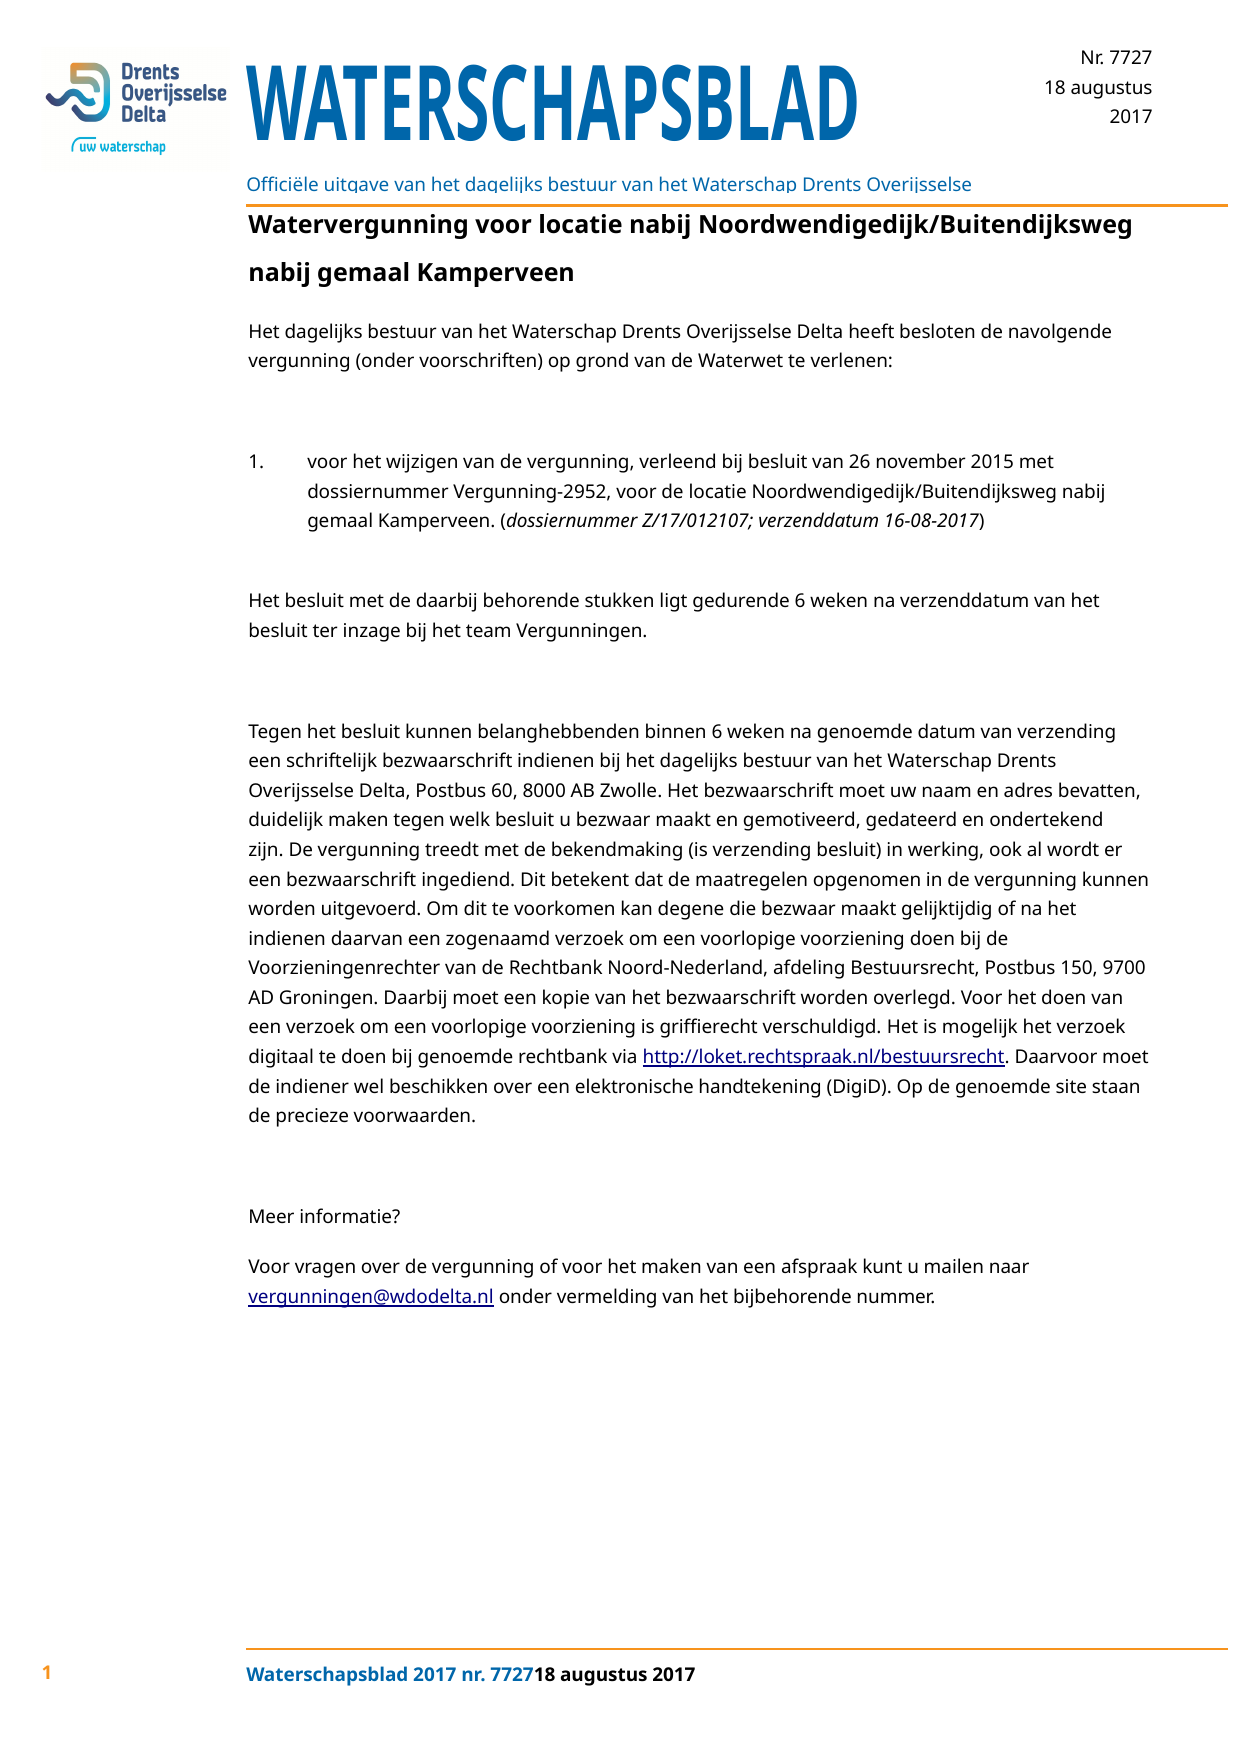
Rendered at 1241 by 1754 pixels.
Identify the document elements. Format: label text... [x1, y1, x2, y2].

text Het besluit met de daarbij behorende stukken ligt gedurende 6 weken na verzenddatum van het besluit ter inzage bij het team Vergunningen. [248, 587, 1152, 643]
text Tegen het besluit kunnen belanghebbenden binnen 6 weken na genoemde datum van verzending een schriftelijk bezwaarschrift indienen bij het dagelijks bestuur van het Waterschap Drents Overijsselse Delta, Postbus 60, 8000 AB Zwolle. Het bezwaarschrift moet uw naam en adres bevatten, duidelijk maken tegen welk besluit u bezwaar maakt en gemotiveerd, gedateerd en ondertekend zijn. De vergunning treedt met de bekendmaking (is verzending besluit) in werking, ook al wordt er een bezwaarschrift ingediend. Dit betekent dat de maatregelen opgenomen in de vergunning kunnen worden uitgevoerd. Om dit te voorkomen kan degene die bezwaar maakt gelijktijdig of na het indienen daarvan een zogenaamd verzoek om een voorlopige voorziening doen bij de Voorzieningenrechter van de Rechtbank Noord-Nederland, afdeling Bestuursrecht, Postbus 150, 9700 AD Groningen. Daarbij moet een kopie van het bezwaarschrift worden overlegd. Voor het doen van een verzoek om een voorlopige voorziening is griffierecht verschuldigd. Het is mogelijk het verzoek digitaal te doen bij genoemde rechtbank via http://loket.rechtspraak.nl/bestuursrecht. Daarvoor moet de indiener wel beschikken over een elektronische handtekening (DigiD). Op de genoemde site staan de precieze voorwaarden. [248, 718, 1152, 1128]
text Voor vragen over de vergunning of voor het maken van een afspraak kunt u mailen naar vergunningen@wdodelta.nl onder vermelding van het bijbehorende nummer. [248, 1254, 1152, 1309]
picture [41, 47, 231, 172]
text Meer informatie? [248, 1203, 1152, 1229]
text Het dagelijks bestuur van het Waterschap Drents Overijsselse Delta heeft besloten de navolgende vergunning (onder voorschriften) op grond van de Waterwet te verlenen: [248, 318, 1152, 373]
list voor het wijzigen van de vergunning, verleend bij besluit van 26 november 2015 met dossiernummer Vergunning-2952, voor de locatie Noordwendigedijk/Buitendijksweg nabij gemaal Kamperveen. (dossiernummer Z/17/012107; verzenddatum 16-08-2017) [248, 448, 1152, 533]
text Watervergunning voor locatie nabij Noordwendigedijk/Buitendijksweg nabij gemaal Kamperveen [248, 207, 1152, 288]
